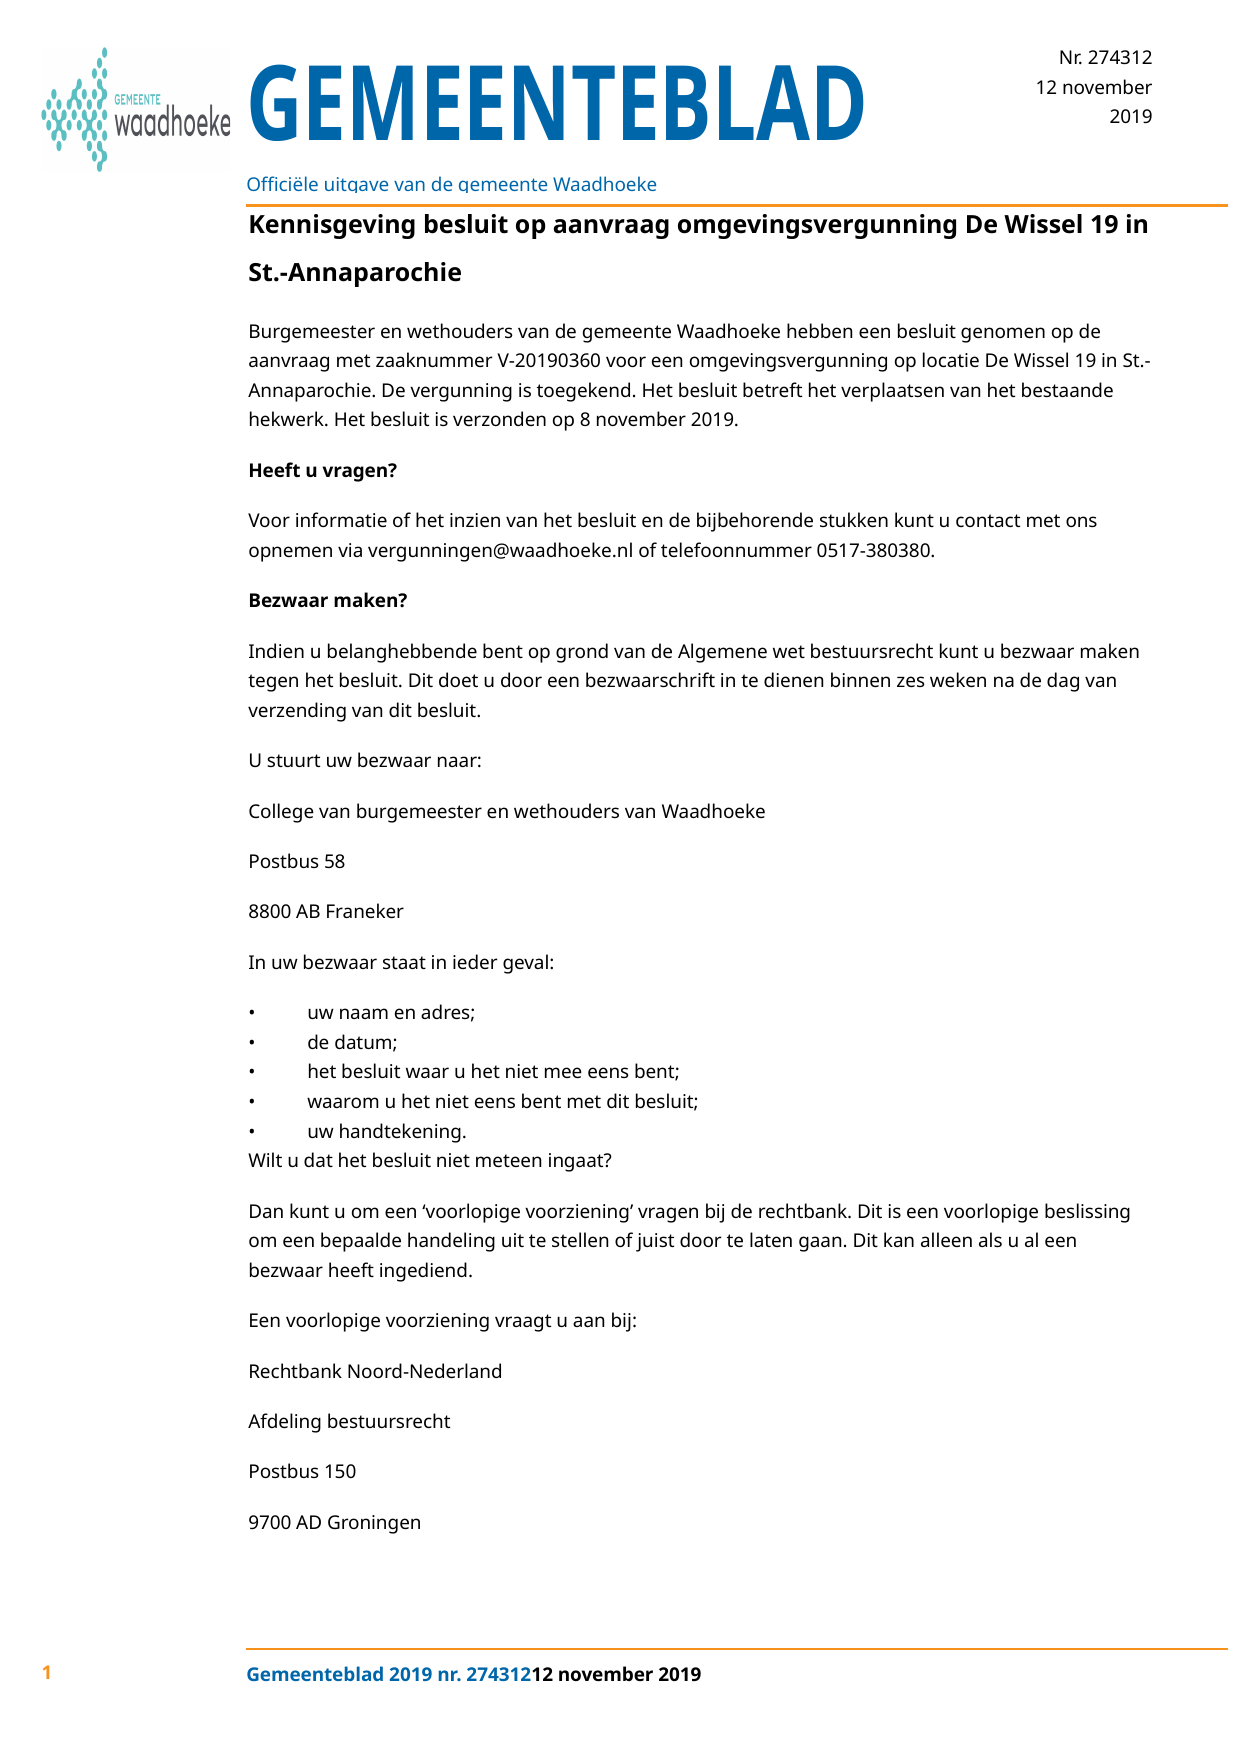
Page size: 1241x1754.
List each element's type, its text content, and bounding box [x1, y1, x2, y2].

list het besluit waar u het niet mee eens bent; [248, 1059, 1152, 1084]
text Een voorlopige voorziening vraagt u aan bij: [248, 1307, 1152, 1333]
text U stuurt uw bezwaar naar: [248, 747, 1152, 773]
text 8800 AB Franeker [248, 899, 1152, 924]
picture [41, 47, 231, 172]
text Burgemeester en wethouders van de gemeente Waadhoeke hebben een besluit genomen op de aanvraag met zaaknummer V-20190360 voor een omgevingsvergunning op locatie De Wissel 19 in St.-Annaparochie. De vergunning is toegekend. Het besluit betreft het verplaatsen van het bestaande hekwerk. Het besluit is verzonden op 8 november 2019. [248, 318, 1152, 432]
text Postbus 150 [248, 1459, 1152, 1484]
text In uw bezwaar staat in ieder geval: [248, 949, 1152, 975]
text Voor informatie of het inzien van het besluit en de bijbehorende stukken kunt u contact met ons opnemen via vergunningen@waadhoeke.nl of telefoonnummer 0517-380380. [248, 507, 1152, 563]
text Rechtbank Noord-Nederland [248, 1358, 1152, 1384]
text Afdeling bestuursrecht [248, 1408, 1152, 1434]
text 9700 AD Groningen [248, 1509, 1152, 1535]
text Dan kunt u om een ‘voorlopige voorziening’ vragen bij de rechtbank. Dit is een voorlopige beslissing om een bepaalde handeling uit te stellen of juist door te laten gaan. Dit kan alleen als u al een bezwaar heeft ingediend. [248, 1198, 1152, 1283]
text College van burgemeester en wethouders van Waadhoeke [248, 798, 1152, 824]
list uw handtekening. [248, 1118, 1152, 1144]
text Kennisgeving besluit op aanvraag omgevingsvergunning De Wissel 19 in St.-Annaparochie [248, 207, 1152, 288]
text Wilt u dat het besluit niet meteen ingaat? [248, 1147, 1152, 1173]
text Bezwaar maken? [248, 587, 1152, 613]
text Heeft u vragen? [248, 457, 1152, 483]
list waarom u het niet eens bent met dit besluit; [248, 1088, 1152, 1114]
list uw naam en adres; [248, 999, 1152, 1025]
text Postbus 58 [248, 848, 1152, 874]
list de datum; [248, 1029, 1152, 1055]
text Indien u belanghebbende bent op grond van de Algemene wet bestuursrecht kunt u bezwaar maken tegen het besluit. Dit doet u door een bezwaarschrift in te dienen binnen zes weken na de dag van verzending van dit besluit. [248, 638, 1152, 723]
